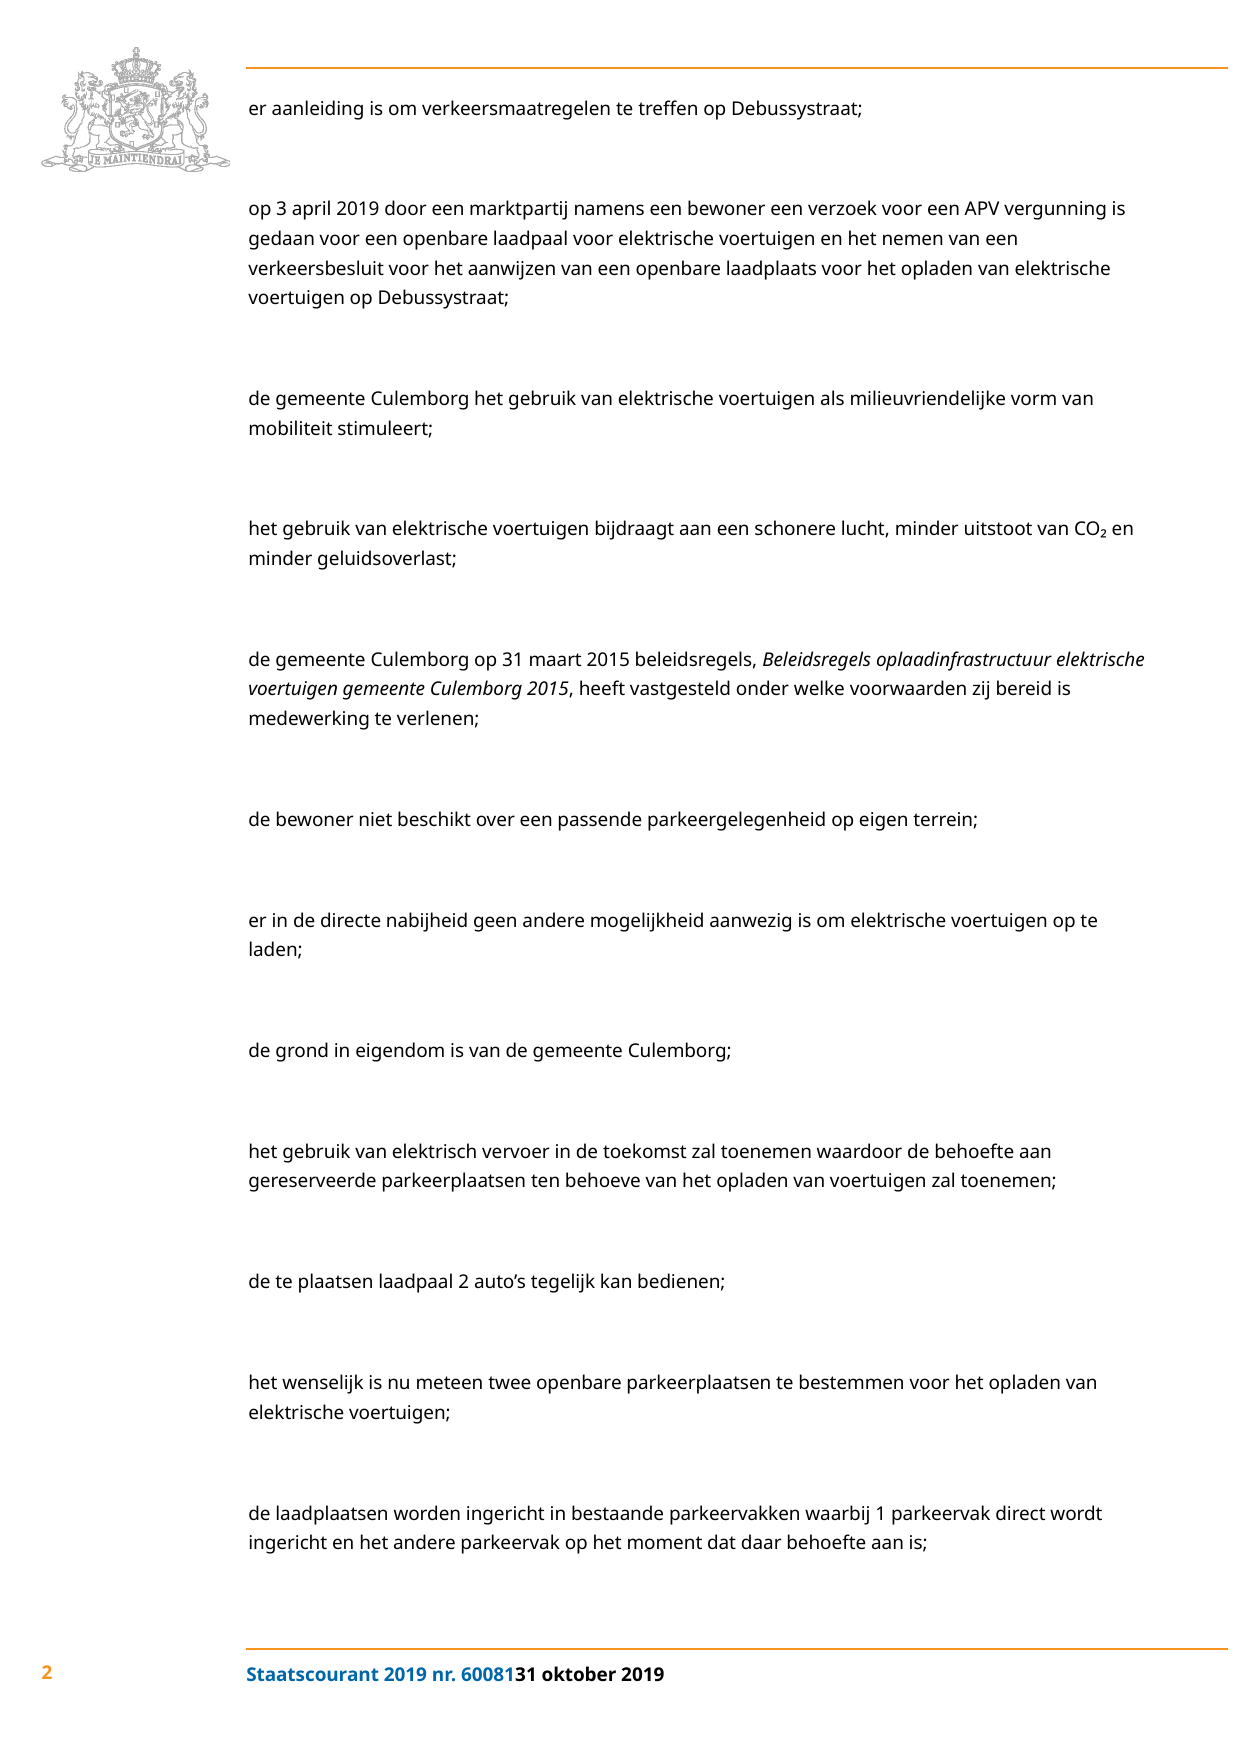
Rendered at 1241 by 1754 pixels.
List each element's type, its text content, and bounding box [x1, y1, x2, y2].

text de gemeente Culemborg op 31 maart 2015 beleidsregels, Beleidsregels oplaadinfrastructuur elektrische voertuigen gemeente Culemborg 2015, heeft vastgesteld onder welke voorwaarden zij bereid is medewerking te verlenen; [248, 646, 1152, 731]
picture [41, 47, 231, 172]
text de gemeente Culemborg het gebruik van elektrische voertuigen als milieuvriendelijke vorm van mobiliteit stimuleert; [248, 385, 1152, 441]
text op 3 april 2019 door een marktpartij namens een bewoner een verzoek voor een APV vergunning is gedaan voor een openbare laadpaal voor elektrische voertuigen en het nemen van een verkeersbesluit voor het aanwijzen van een openbare laadplaats voor het opladen van elektrische voertuigen op Debussystraat; [248, 196, 1152, 310]
text het gebruik van elektrisch vervoer in de toekomst zal toenemen waardoor de behoefte aan gereserveerde parkeerplaatsen ten behoeve van het opladen van voertuigen zal toenemen; [248, 1138, 1152, 1193]
text er in de directe nabijheid geen andere mogelijkheid aanwezig is om elektrische voertuigen op te laden; [248, 907, 1152, 962]
text de laadplaatsen worden ingericht in bestaande parkeervakken waarbij 1 parkeervak direct wordt ingericht en het andere parkeervak op het moment dat daar behoefte aan is; [248, 1500, 1152, 1555]
text het gebruik van elektrische voertuigen bijdraagt aan een schonere lucht, minder uitstoot van CO₂ en minder geluidsoverlast; [248, 516, 1152, 571]
text de grond in eigendom is van de gemeente Culemborg; [248, 1037, 1152, 1063]
text er aanleiding is om verkeersmaatregelen te treffen op Debussystraat; [248, 95, 1152, 121]
text het wenselijk is nu meteen twee openbare parkeerplaatsen te bestemmen voor het opladen van elektrische voertuigen; [248, 1369, 1152, 1425]
text de te plaatsen laadpaal 2 auto’s tegelijk kan bedienen; [248, 1268, 1152, 1294]
text de bewoner niet beschikt over een passende parkeergelegenheid op eigen terrein; [248, 806, 1152, 832]
